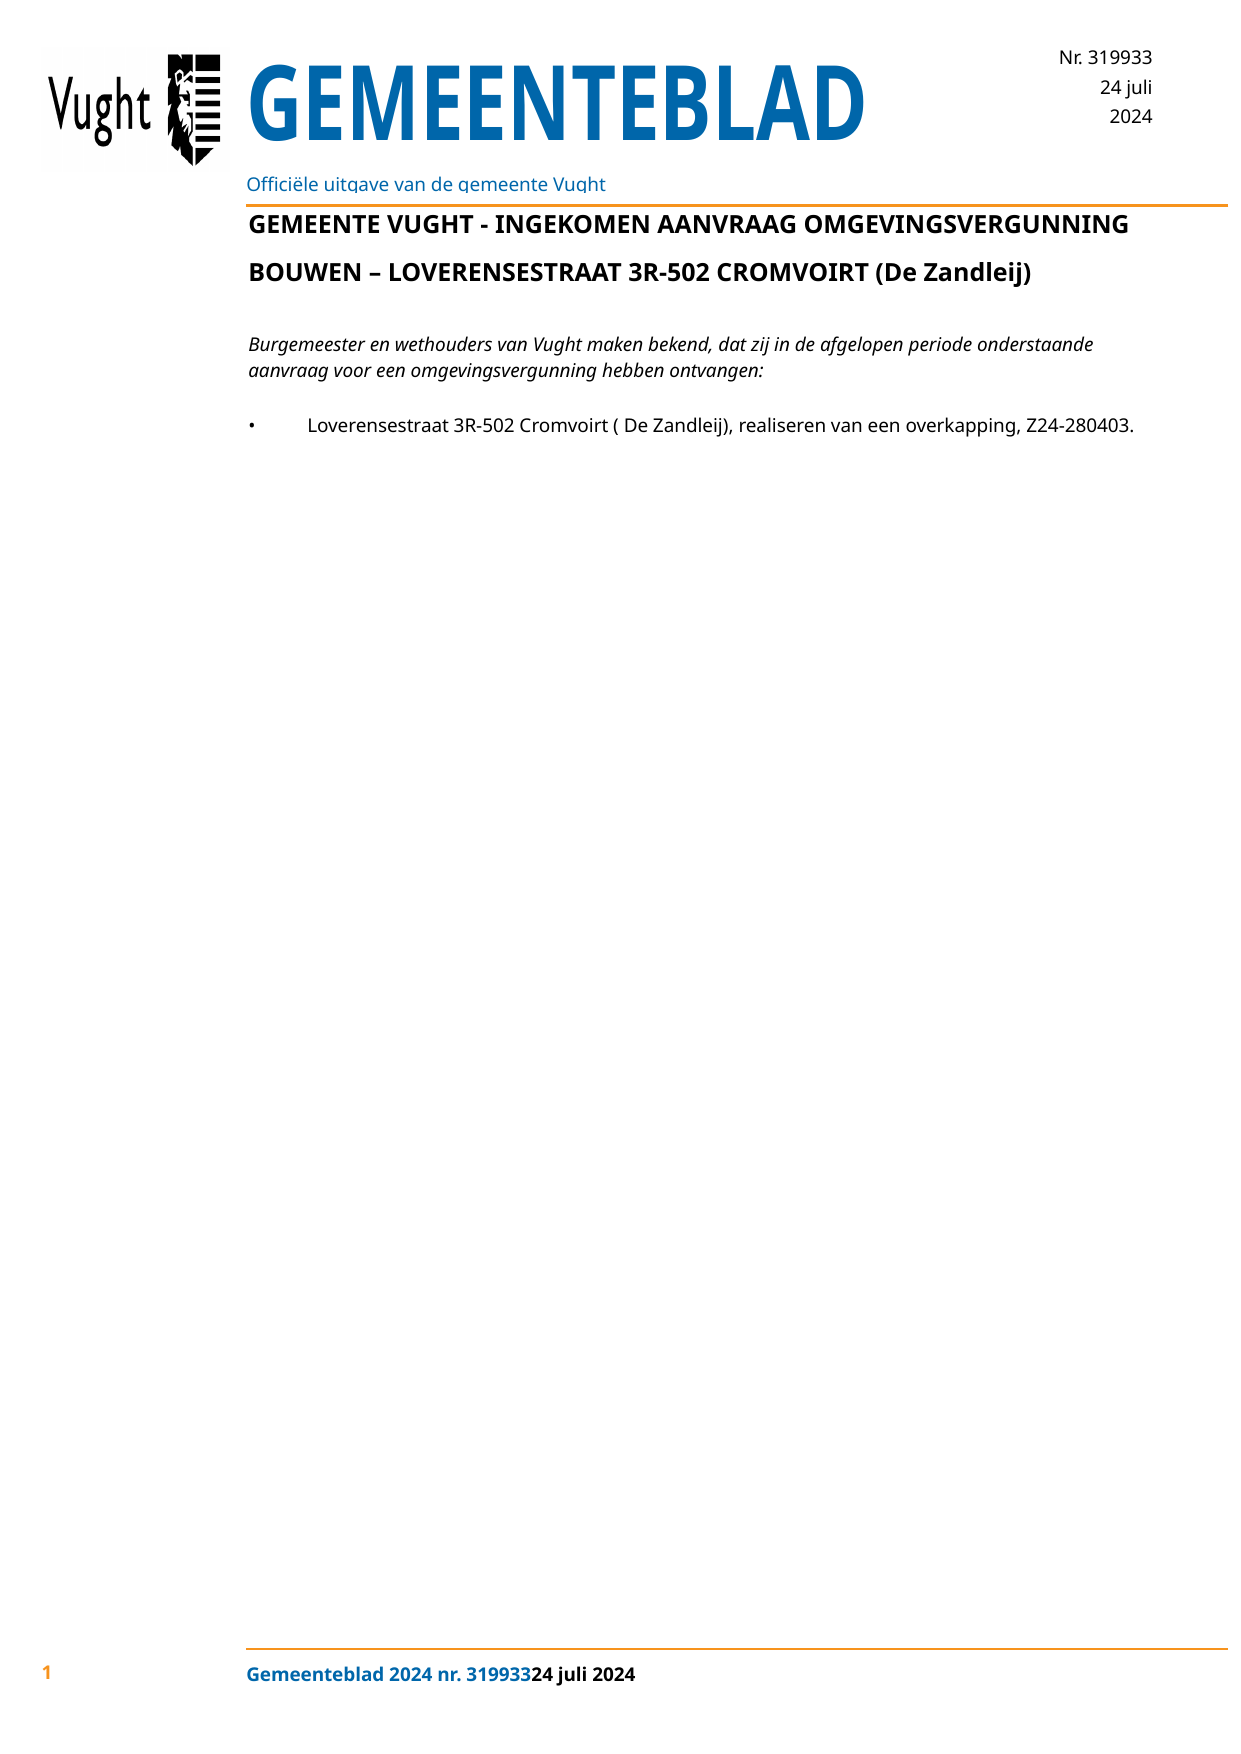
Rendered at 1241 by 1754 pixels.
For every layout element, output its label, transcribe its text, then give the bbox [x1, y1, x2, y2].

text GEMEENTE VUGHT - INGEKOMEN AANVRAAG OMGEVINGSVERGUNNING BOUWEN – LOVERENSESTRAAT 3R-502 CROMVOIRT (De Zandleij) [248, 207, 1152, 288]
picture [41, 47, 231, 172]
list Loverensestraat 3R-502 Cromvoirt ( De Zandleij), realiseren van een overkapping, Z24-280403. [248, 412, 1152, 438]
text Burgemeester en wethouders van Vught maken bekend, dat zij in de afgelopen periode onderstaande aanvraag voor een omgevingsvergunning hebben ontvangen: [248, 331, 1152, 383]
